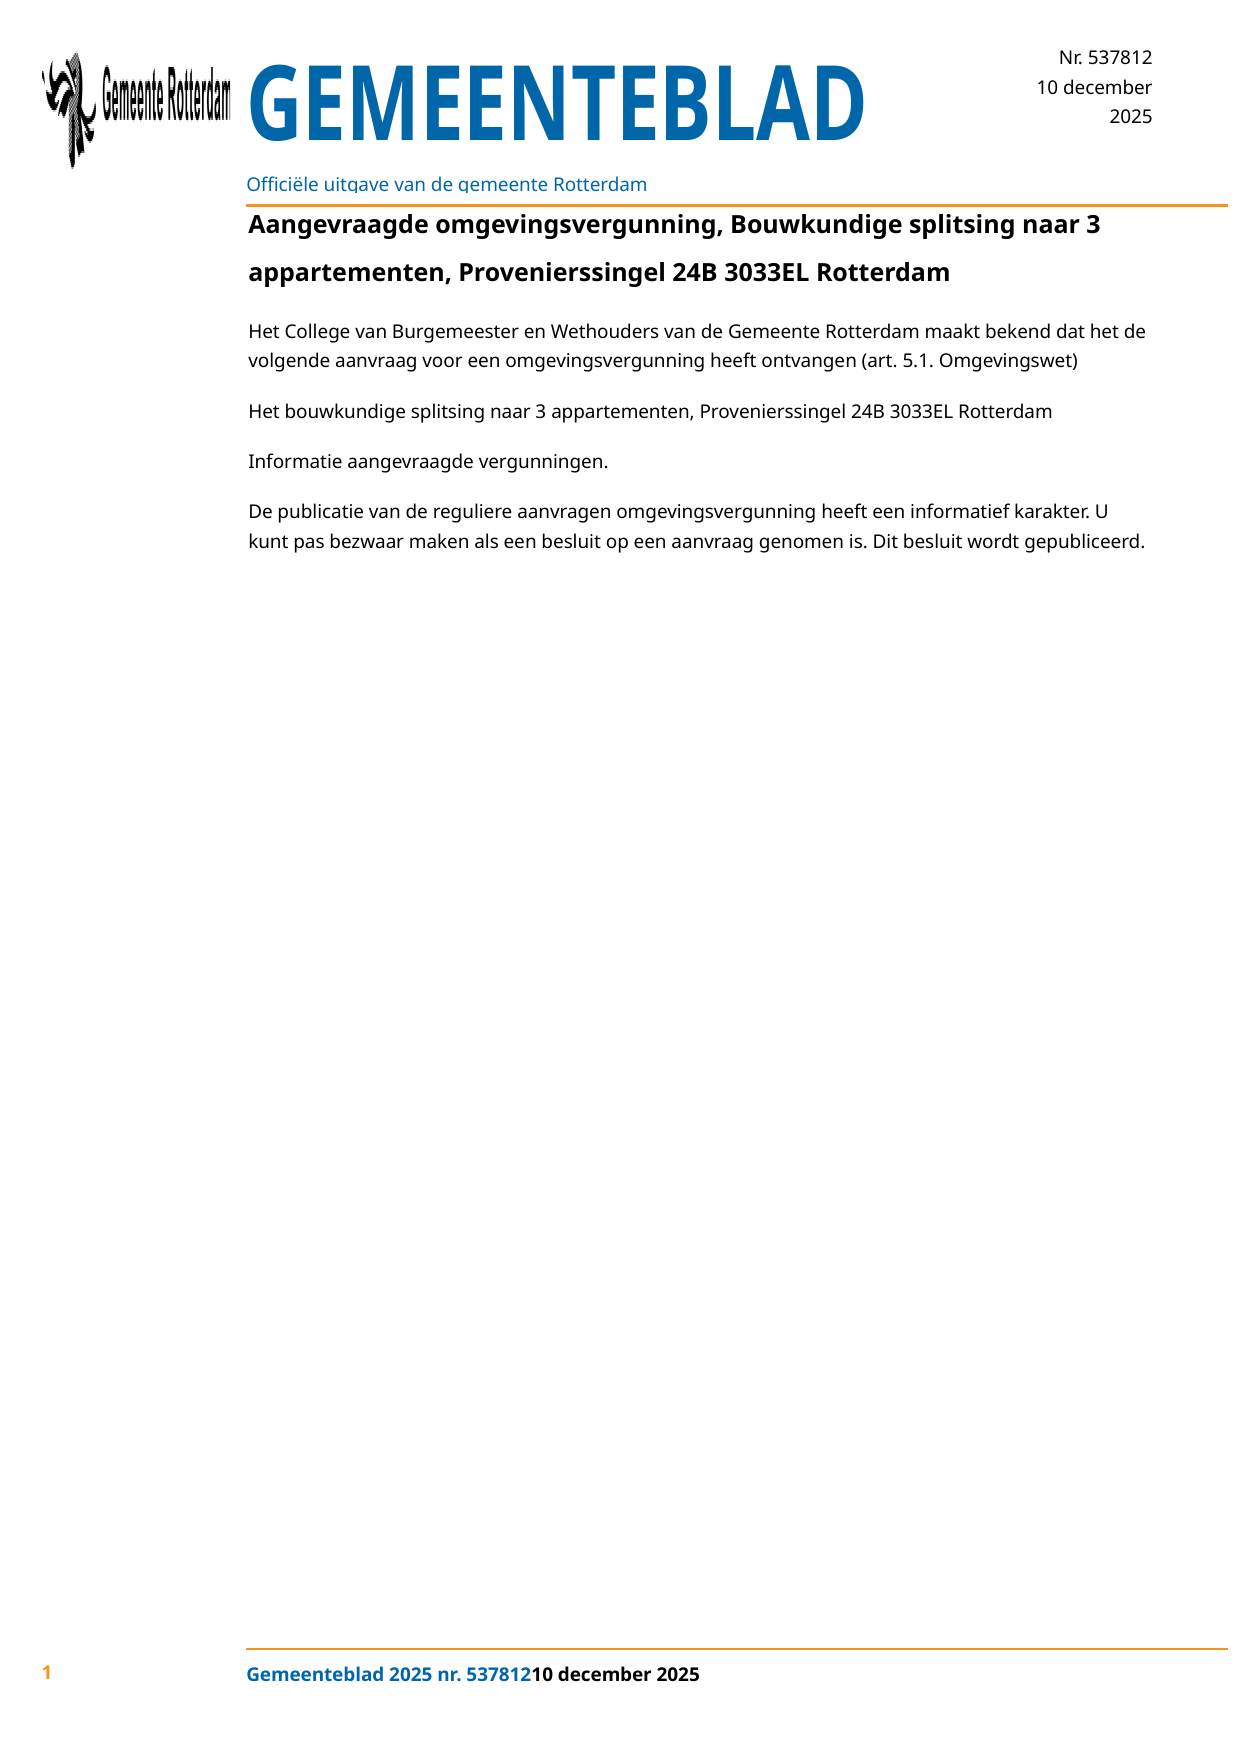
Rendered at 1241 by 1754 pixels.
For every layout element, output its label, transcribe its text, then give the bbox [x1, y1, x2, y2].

text De publicatie van de reguliere aanvragen omgevingsvergunning heeft een informatief karakter. U kunt pas bezwaar maken als een besluit op een aanvraag genomen is. Dit besluit wordt gepubliceerd. [248, 499, 1152, 554]
text Het bouwkundige splitsing naar 3 appartementen, Provenierssingel 24B 3033EL Rotterdam [248, 398, 1152, 424]
text Aangevraagde omgevingsvergunning, Bouwkundige splitsing naar 3 appartementen, Provenierssingel 24B 3033EL Rotterdam [248, 207, 1152, 288]
text Het College van Burgemeester en Wethouders van de Gemeente Rotterdam maakt bekend dat het de volgende aanvraag voor een omgevingsvergunning heeft ontvangen (art. 5.1. Omgevingswet) [248, 318, 1152, 373]
picture [41, 47, 231, 172]
text Informatie aangevraagde vergunningen. [248, 448, 1152, 474]
